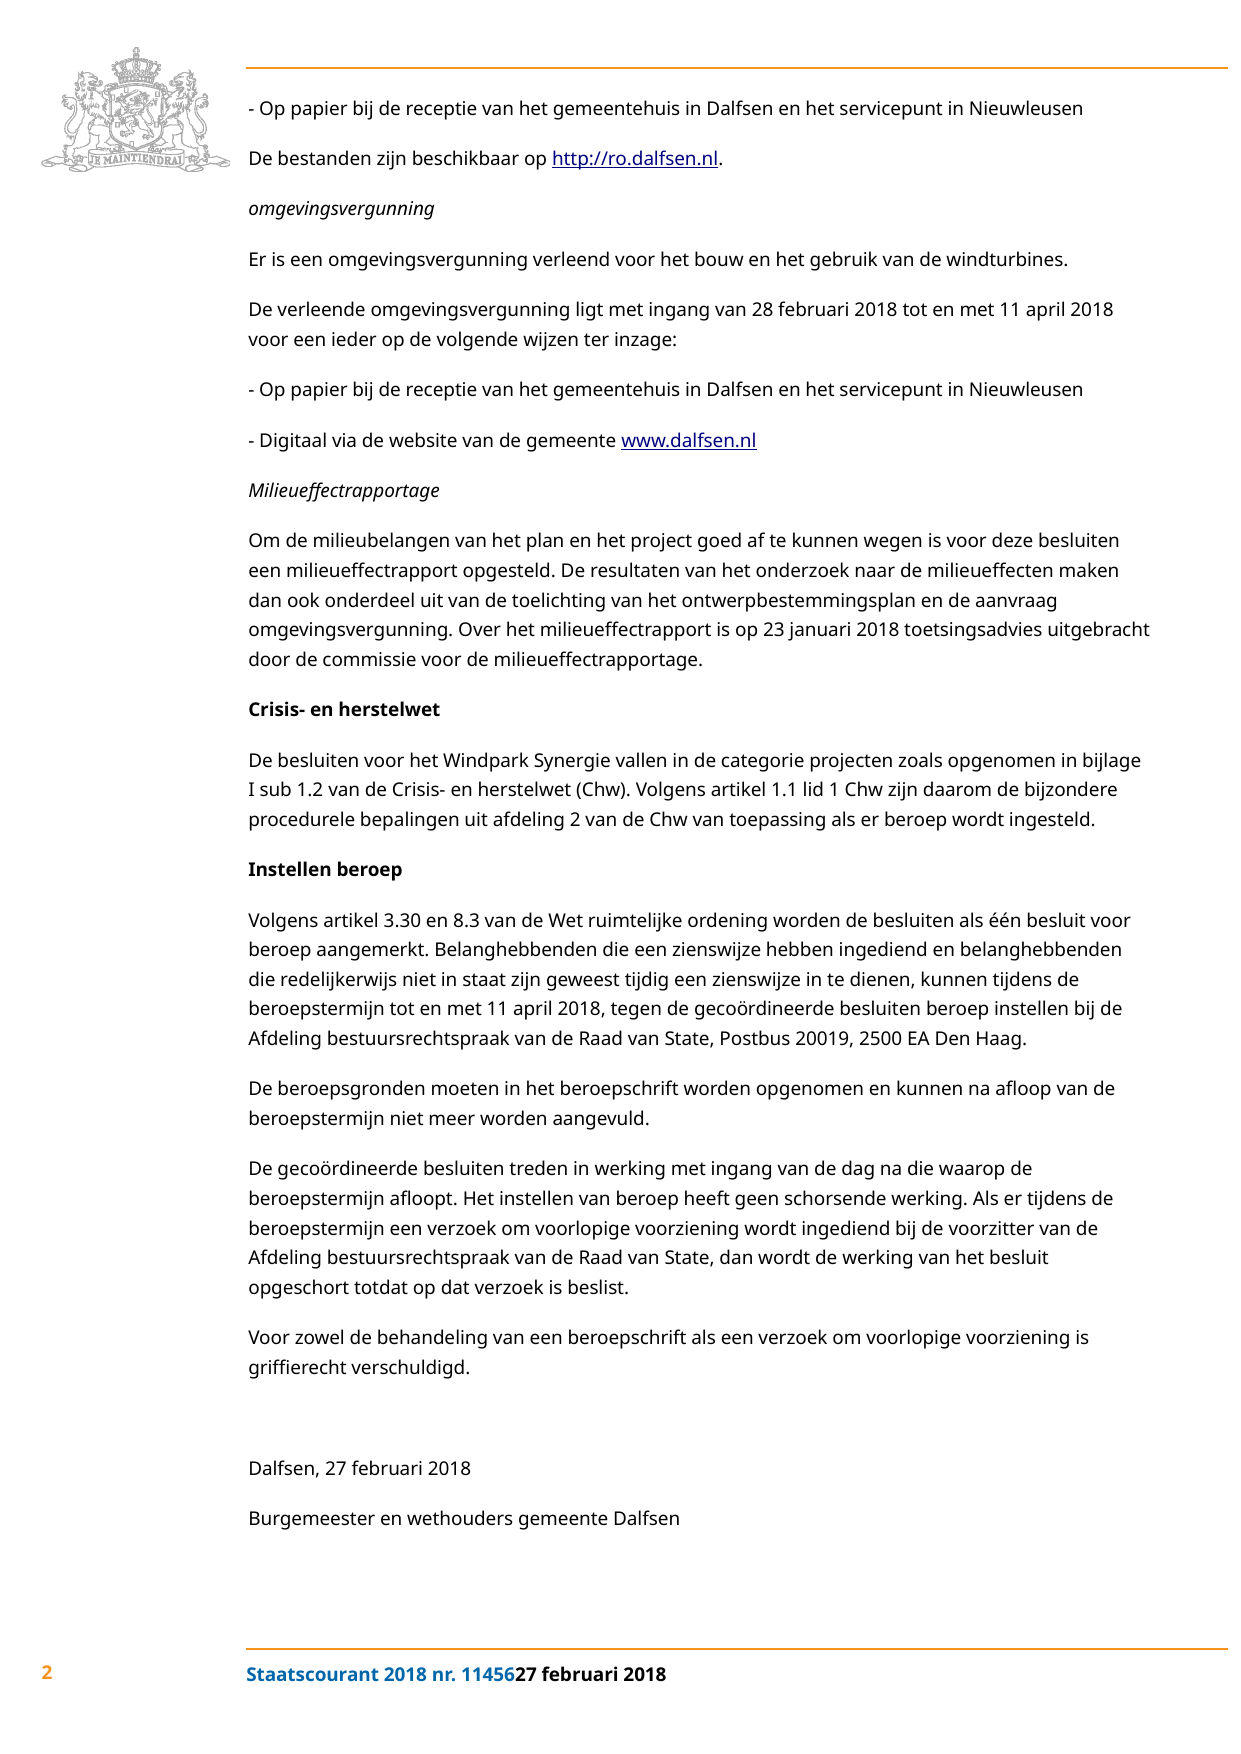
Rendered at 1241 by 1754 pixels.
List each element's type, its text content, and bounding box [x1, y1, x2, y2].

text Volgens artikel 3.30 en 8.3 van de Wet ruimtelijke ordening worden de besluiten als één besluit voor beroep aangemerkt. Belanghebbenden die een zienswijze hebben ingediend en belanghebbenden die redelijkerwijs niet in staat zijn geweest tijdig een zienswijze in te dienen, kunnen tijdens de beroepstermijn tot en met 11 april 2018, tegen de gecoördineerde besluiten beroep instellen bij de Afdeling bestuursrechtspraak van de Raad van State, Postbus 20019, 2500 EA Den Haag. [248, 907, 1152, 1051]
text Burgemeester en wethouders gemeente Dalfsen [248, 1505, 1152, 1531]
text De bestanden zijn beschikbaar op http://ro.dalfsen.nl. [248, 145, 1152, 171]
text - Digitaal via de website van de gemeente www.dalfsen.nl [248, 427, 1152, 453]
text De besluiten voor het Windpark Synergie vallen in de categorie projecten zoals opgenomen in bijlage I sub 1.2 van de Crisis- en herstelwet (Chw). Volgens artikel 1.1 lid 1 Chw zijn daarom de bijzondere procedurele bepalingen uit afdeling 2 van de Chw van toepassing als er beroep wordt ingesteld. [248, 747, 1152, 832]
text Instellen beroep [248, 856, 1152, 882]
text - Op papier bij de receptie van het gemeentehuis in Dalfsen en het servicepunt in Nieuwleusen [248, 95, 1152, 121]
text - Op papier bij de receptie van het gemeentehuis in Dalfsen en het servicepunt in Nieuwleusen [248, 376, 1152, 402]
text De gecoördineerde besluiten treden in werking met ingang van de dag na die waarop de beroepstermijn afloopt. Het instellen van beroep heeft geen schorsende werking. Als er tijdens de beroepstermijn een verzoek om voorlopige voorziening wordt ingediend bij de voorzitter van de Afdeling bestuursrechtspraak van de Raad van State, dan wordt de werking van het besluit opgeschort totdat op dat verzoek is beslist. [248, 1156, 1152, 1300]
text De verleende omgevingsvergunning ligt met ingang van 28 februari 2018 tot en met 11 april 2018 voor een ieder op de volgende wijzen ter inzage: [248, 296, 1152, 352]
text Dalfsen, 27 februari 2018 [248, 1455, 1152, 1481]
text Milieueffectrapportage [248, 477, 1152, 503]
text Om de milieubelangen van het plan en het project goed af te kunnen wegen is voor deze besluiten een milieueffectrapport opgesteld. De resultaten van het onderzoek naar de milieueffecten maken dan ook onderdeel uit van de toelichting van het ontwerpbestemmingsplan en de aanvraag omgevingsvergunning. Over het milieueffectrapport is op 23 januari 2018 toetsingsadvies uitgebracht door de commissie voor de milieueffectrapportage. [248, 528, 1152, 672]
text De beroepsgronden moeten in het beroepschrift worden opgenomen en kunnen na afloop van de beroepstermijn niet meer worden aangevuld. [248, 1076, 1152, 1131]
picture [41, 47, 231, 172]
text Voor zowel de behandeling van een beroepschrift als een verzoek om voorlopige voorziening is griffierecht verschuldigd. [248, 1324, 1152, 1380]
text omgevingsvergunning [248, 196, 1152, 221]
text Crisis- en herstelwet [248, 696, 1152, 722]
text Er is een omgevingsvergunning verleend voor het bouw en het gebruik van de windturbines. [248, 246, 1152, 272]
